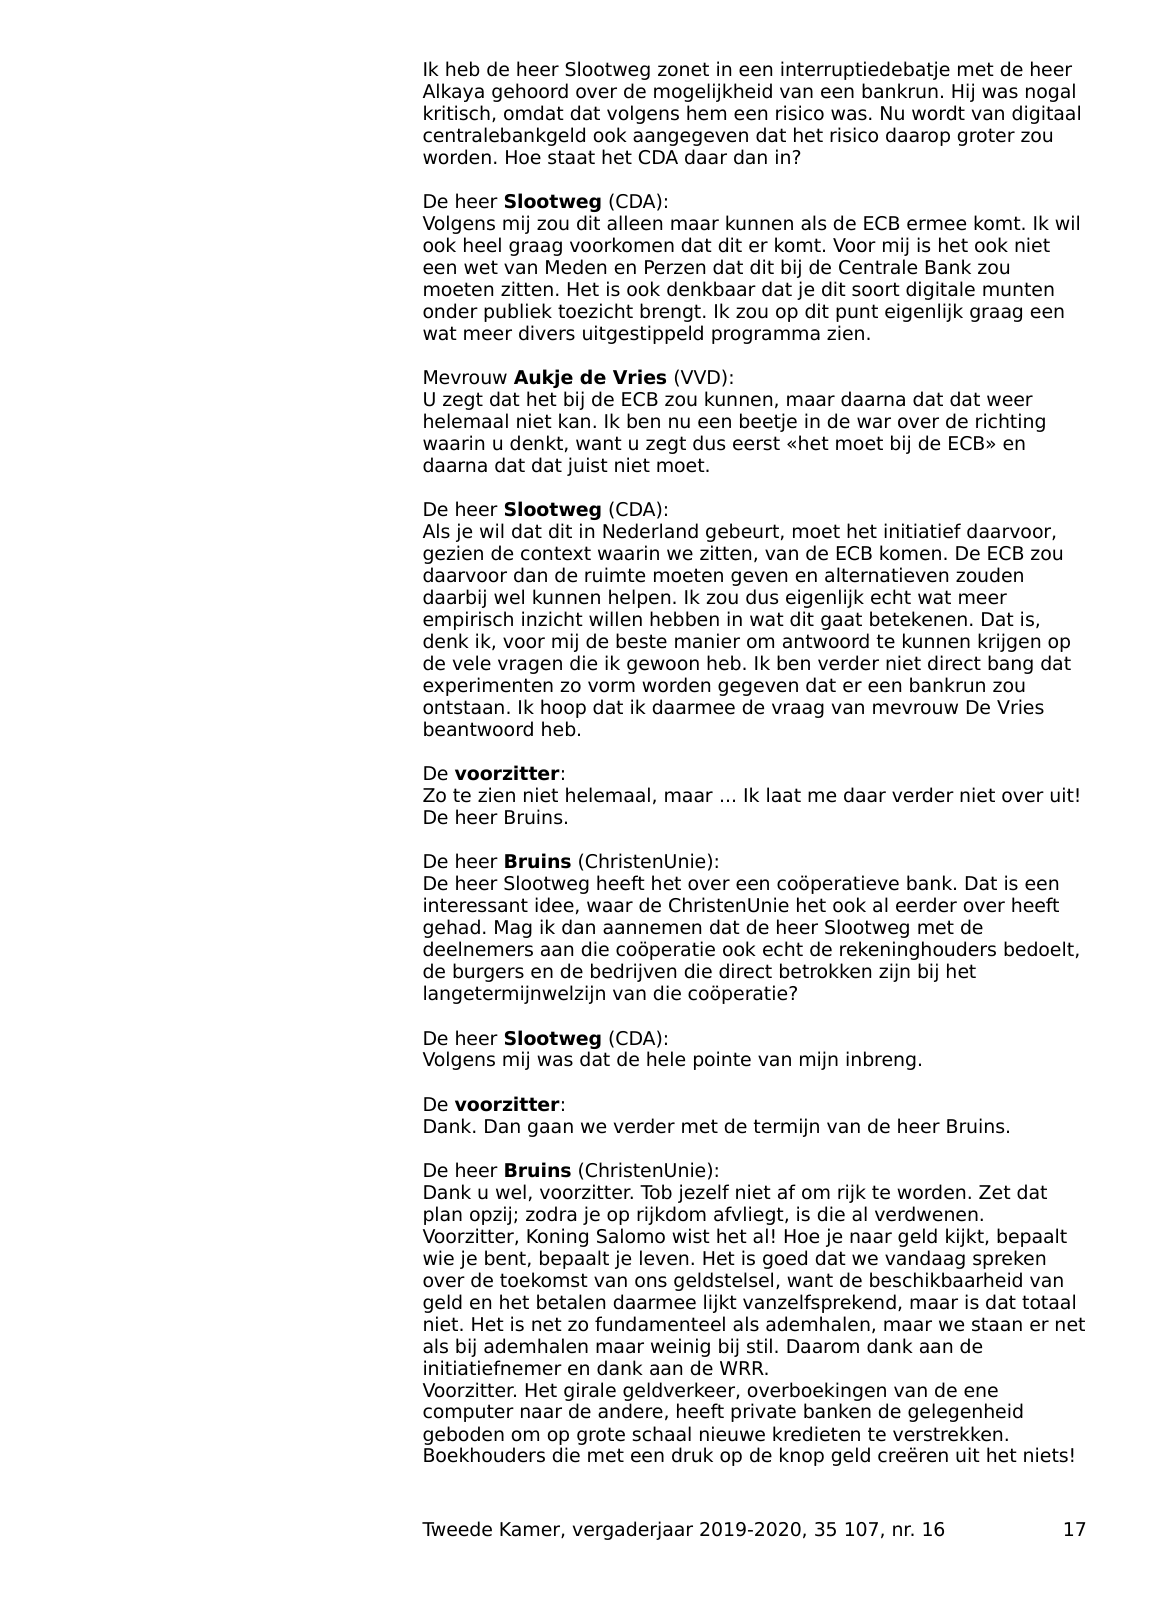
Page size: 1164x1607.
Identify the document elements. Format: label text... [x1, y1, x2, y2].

text Ik heb de heer Slootweg zonet in een interruptiedebatje met de heer Alkaya gehoord over de mogelijkheid van een bankrun. Hij was nogal kritisch, omdat dat volgens hem een risico was. Nu wordt van digitaal centralebankgeld ook aangegeven dat het risico daarop groter zou worden. Hoe staat het CDA daar dan in? [422, 59, 1087, 169]
text Volgens mij zou dit alleen maar kunnen als de ECB ermee komt. Ik wil ook heel graag voorkomen dat dit er komt. Voor mij is het ook niet een wet van Meden en Perzen dat dit bij de Centrale Bank zou moeten zitten. Het is ook denkbaar dat je dit soort digitale munten onder publiek toezicht brengt. Ik zou op dit punt eigenlijk graag een wat meer divers uitgestippeld programma zien. [422, 213, 1087, 345]
text Mevrouw Aukje de Vries (VVD): [422, 367, 1087, 389]
text De heer Slootweg (CDA): [422, 499, 1087, 521]
text De voorzitter: [422, 763, 1087, 785]
text De voorzitter: [422, 1093, 1087, 1116]
text De heer Bruins (ChristenUnie): [422, 851, 1087, 873]
text Volgens mij was dat de hele pointe van mijn inbreng. [422, 1049, 1087, 1071]
text Dank u wel, voorzitter. Tob jezelf niet af om rijk te worden. Zet dat plan opzij; zodra je op rijkdom afvliegt, is die al verdwenen. Voorzitter, Koning Salomo wist het al! Hoe je naar geld kijkt, bepaalt wie je bent, bepaalt je leven. Het is goed dat we vandaag spreken over de toekomst van ons geldstelsel, want de beschikbaarheid van geld en het betalen daarmee lijkt vanzelfsprekend, maar is dat totaal niet. Het is net zo fundamenteel als ademhalen, maar we staan er net als bij ademhalen maar weinig bij stil. Daarom dank aan de initiatiefnemer en dank aan de WRR. [422, 1182, 1087, 1379]
text Als je wil dat dit in Nederland gebeurt, moet het initiatief daarvoor, gezien de context waarin we zitten, van de ECB komen. De ECB zou daarvoor dan de ruimte moeten geven en alternatieven zouden daarbij wel kunnen helpen. Ik zou dus eigenlijk echt wat meer empirisch inzicht willen hebben in wat dit gaat betekenen. Dat is, denk ik, voor mij de beste manier om antwoord te kunnen krijgen op de vele vragen die ik gewoon heb. Ik ben verder niet direct bang dat experimenten zo vorm worden gegeven dat er een bankrun zou ontstaan. Ik hoop dat ik daarmee de vraag van mevrouw De Vries beantwoord heb. [422, 521, 1087, 741]
text Dank. Dan gaan we verder met de termijn van de heer Bruins. [422, 1116, 1087, 1137]
text De heer Slootweg (CDA): [422, 191, 1087, 213]
text U zegt dat het bij de ECB zou kunnen, maar daarna dat dat weer helemaal niet kan. Ik ben nu een beetje in de war over de richting waarin u denkt, want u zegt dus eerst «het moet bij de ECB» en daarna dat dat juist niet moet. [422, 389, 1087, 477]
text De heer Bruins (ChristenUnie): [422, 1160, 1087, 1182]
text Voorzitter. Het girale geldverkeer, overboekingen van de ene computer naar de andere, heeft private banken de gelegenheid geboden om op grote schaal nieuwe kredieten te verstrekken. Boekhouders die met een druk op de knop geld creëren uit het niets! [422, 1379, 1087, 1467]
text De heer Slootweg (CDA): [422, 1027, 1087, 1049]
text De heer Slootweg heeft het over een coöperatieve bank. Dat is een interessant idee, waar de ChristenUnie het ook al eerder over heeft gehad. Mag ik dan aannemen dat de heer Slootweg met de deelnemers aan die coöperatie ook echt de rekeninghouders bedoelt, de burgers en de bedrijven die direct betrokken zijn bij het langetermijnwelzijn van die coöperatie? [422, 873, 1087, 1005]
text Zo te zien niet helemaal, maar ... Ik laat me daar verder niet over uit! De heer Bruins. [422, 785, 1087, 829]
